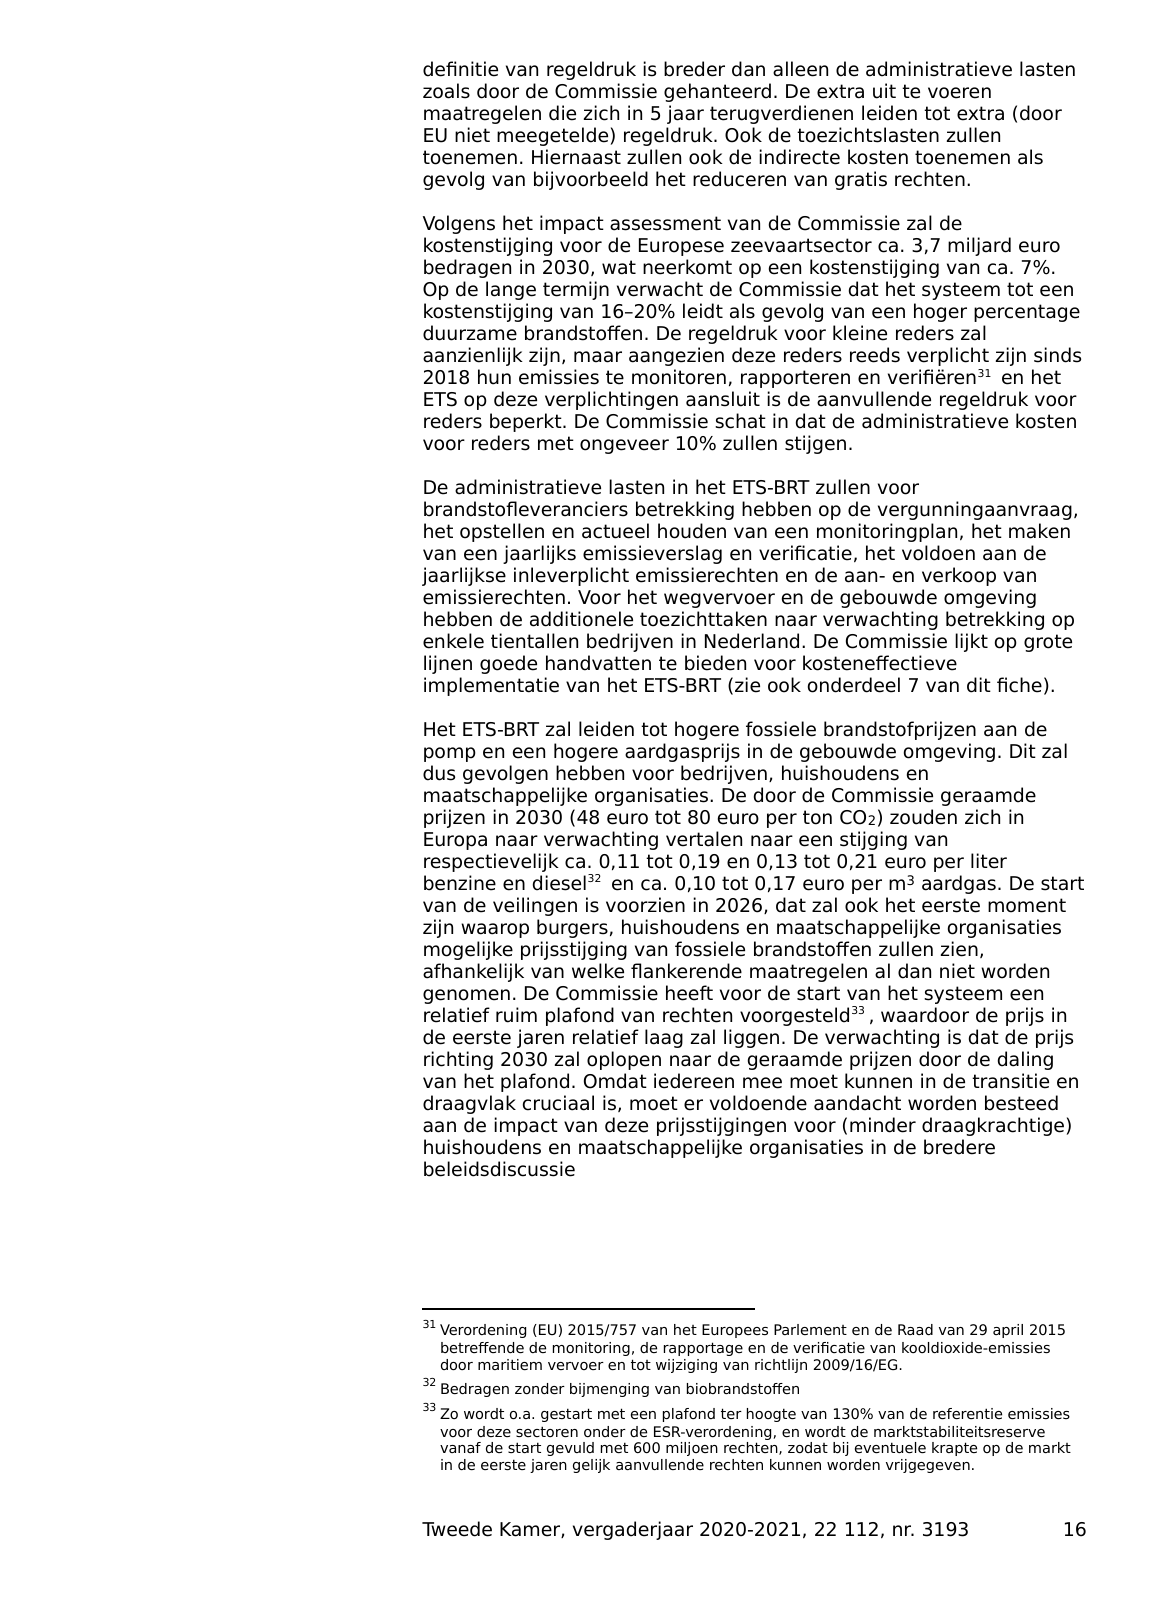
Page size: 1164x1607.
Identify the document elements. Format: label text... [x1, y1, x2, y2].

text Verordening (EU) 2015/757 van het Europees Parlement en de Raad van 29 april 2015 betreffende de monitoring, de rapportage en de verificatie van kooldioxide-emissies door maritiem vervoer en tot wijziging van richtlijn 2009/16/EG. [422, 1318, 1087, 1374]
text Volgens het impact assessment van de Commissie zal de kostenstijging voor de Europese zeevaartsector ca. 3,7 miljard euro bedragen in 2030, wat neerkomt op een kostenstijging van ca. 7%. Op de lange termijn verwacht de Commissie dat het systeem tot een kostenstijging van 16–20% leidt als gevolg van een hoger percentage duurzame brandstoffen. De regeldruk voor kleine reders zal aanzienlijk zijn, maar aangezien deze reders reeds verplicht zijn sinds 2018 hun emissies te monitoren, rapporteren en verifiëren en het ETS op deze verplichtingen aansluit is de aanvullende regeldruk voor reders beperkt. De Commissie schat in dat de administratieve kosten voor reders met ongeveer 10% zullen stijgen. [422, 213, 1087, 455]
text Het ETS-BRT zal leiden tot hogere fossiele brandstofprijzen aan de pomp en een hogere aardgasprijs in de gebouwde omgeving. Dit zal dus gevolgen hebben voor bedrijven, huishoudens en maatschappelijke organisaties. De door de Commissie geraamde prijzen in 2030 (48 euro tot 80 euro per ton CO2) zouden zich in Europa naar verwachting vertalen naar een stijging van respectievelijk ca. 0,11 tot 0,19 en 0,13 tot 0,21 euro per liter benzine en diesel en ca. 0,10 tot 0,17 euro per m3 aardgas. De start van de veilingen is voorzien in 2026, dat zal ook het eerste moment zijn waarop burgers, huishoudens en maatschappelijke organisaties mogelijke prijsstijging van fossiele brandstoffen zullen zien, afhankelijk van welke flankerende maatregelen al dan niet worden genomen. De Commissie heeft voor de start van het systeem een relatief ruim plafond van rechten voorgesteld, waardoor de prijs in de eerste jaren relatief laag zal liggen. De verwachting is dat de prijs richting 2030 zal oplopen naar de geraamde prijzen door de daling van het plafond. Omdat iedereen mee moet kunnen in de transitie en draagvlak cruciaal is, moet er voldoende aandacht worden besteed aan de impact van deze prijsstijgingen voor (minder draagkrachtige) huishoudens en maatschappelijke organisaties in de bredere beleidsdiscussie [422, 719, 1087, 1181]
text Zo wordt o.a. gestart met een plafond ter hoogte van 130% van de referentie emissies voor deze sectoren onder de ESR-verordening, en wordt de marktstabiliteitsreserve vanaf de start gevuld met 600 miljoen rechten, zodat bij eventuele krapte op de markt in de eerste jaren gelijk aanvullende rechten kunnen worden vrijgegeven. [422, 1402, 1087, 1474]
text De administratieve lasten in het ETS-BRT zullen voor brandstofleveranciers betrekking hebben op de vergunningaanvraag, het opstellen en actueel houden van een monitoringplan, het maken van een jaarlijks emissieverslag en verificatie, het voldoen aan de jaarlijkse inleverplicht emissierechten en de aan- en verkoop van emissierechten. Voor het wegvervoer en de gebouwde omgeving hebben de additionele toezichttaken naar verwachting betrekking op enkele tientallen bedrijven in Nederland. De Commissie lijkt op grote lijnen goede handvatten te bieden voor kosteneffectieve implementatie van het ETS-BRT (zie ook onderdeel 7 van dit fiche). [422, 477, 1087, 697]
text definitie van regeldruk is breder dan alleen de administratieve lasten zoals door de Commissie gehanteerd. De extra uit te voeren maatregelen die zich in 5 jaar terugverdienen leiden tot extra (door EU niet meegetelde) regeldruk. Ook de toezichtslasten zullen toenemen. Hiernaast zullen ook de indirecte kosten toenemen als gevolg van bijvoorbeeld het reduceren van gratis rechten. [422, 59, 1087, 191]
text Bedragen zonder bijmenging van biobrandstoffen [422, 1377, 1087, 1399]
